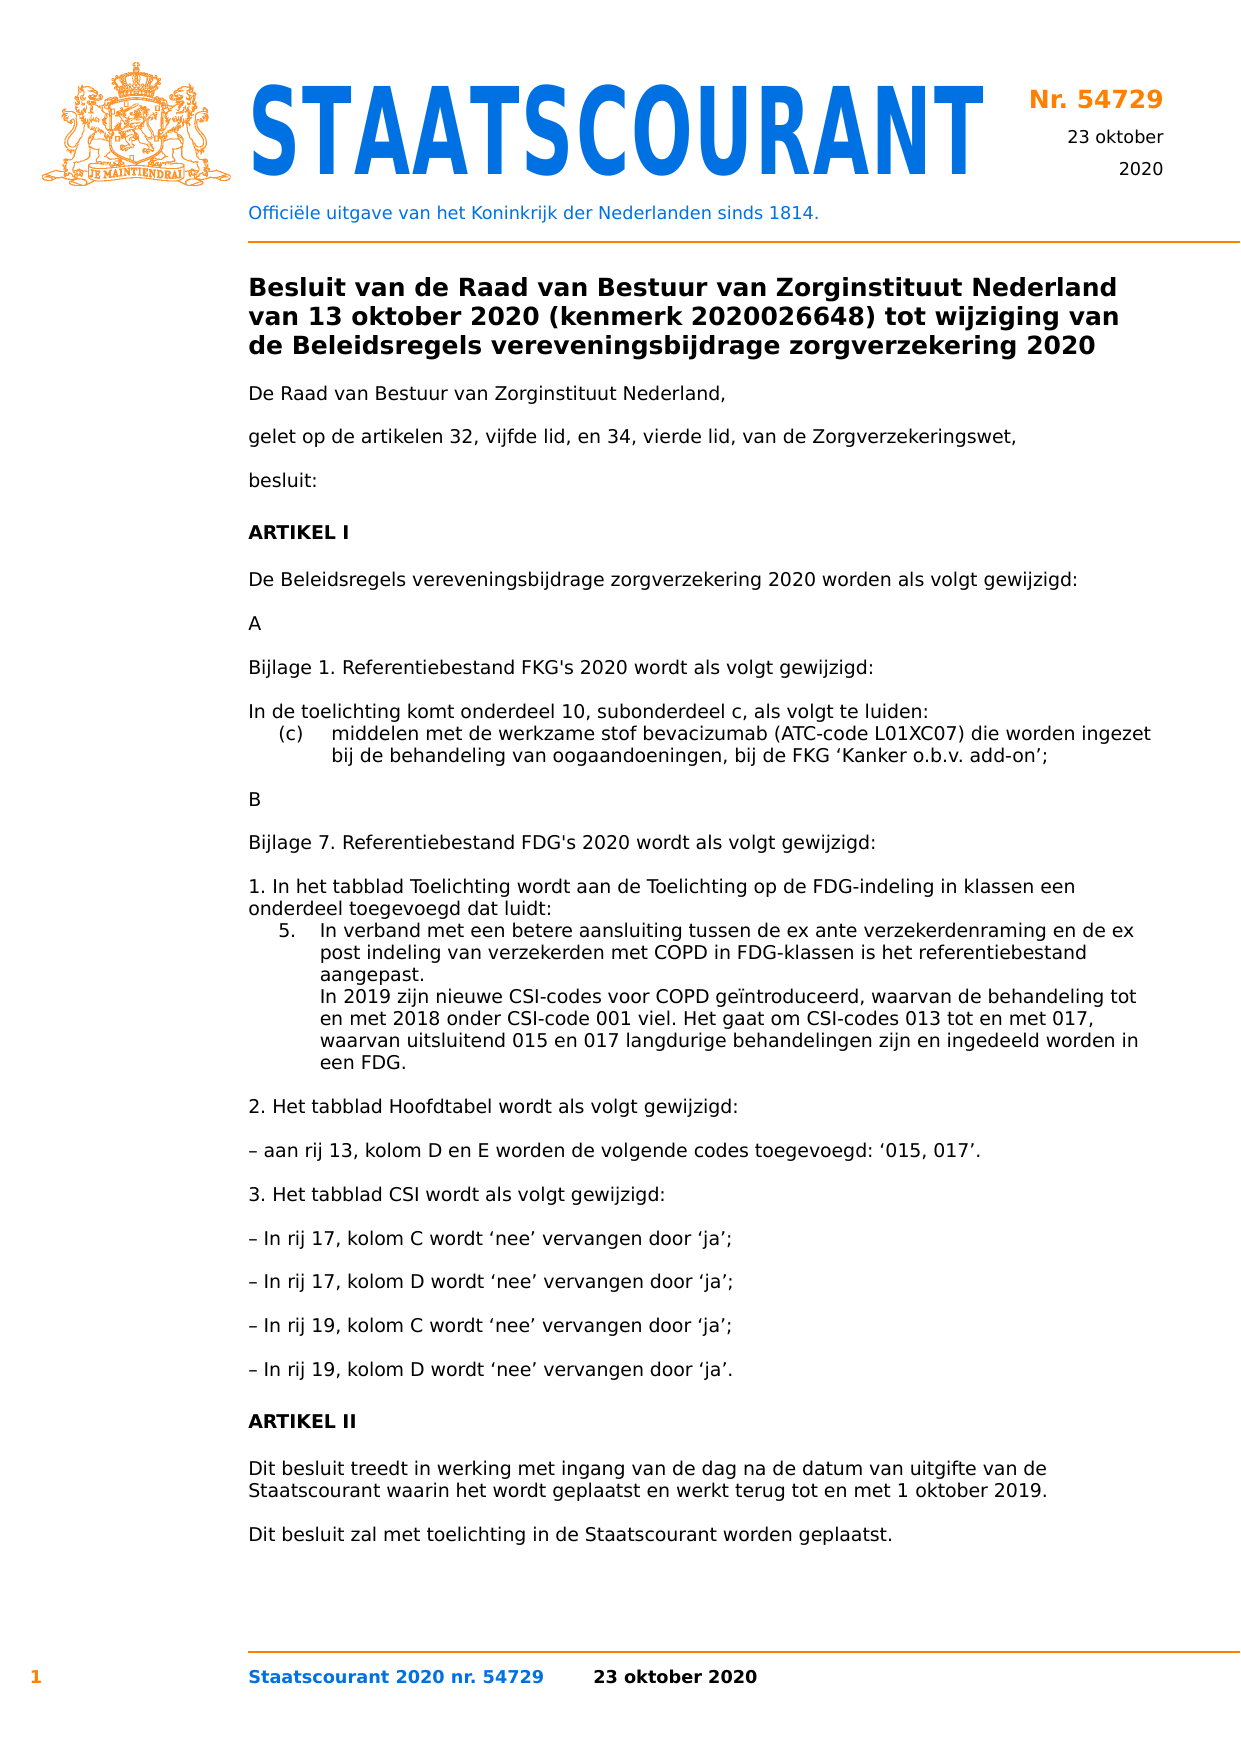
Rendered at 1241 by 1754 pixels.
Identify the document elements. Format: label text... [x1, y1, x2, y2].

text B [248, 788, 1163, 810]
text Dit besluit treedt in werking met ingang van de dag na de datum van uitgifte van de Staatscourant waarin het wordt geplaatst en werkt terug tot en met 1 oktober 2019. [248, 1458, 1163, 1502]
text De Beleidsregels vereveningsbijdrage zorgverzekering 2020 worden als volgt gewijzigd: [248, 569, 1163, 591]
text 5. In verband met een betere aansluiting tussen de ex ante verzekerdenraming en de ex post indeling van verzekerden met COPD in FDG-klassen is het referentiebestand aangepast. [278, 920, 1163, 986]
text – In rij 19, kolom C wordt ‘nee’ vervangen door ‘ja’; [248, 1315, 1163, 1337]
text – In rij 17, kolom C wordt ‘nee’ vervangen door ‘ja’; [248, 1227, 1163, 1249]
subtitle ARTIKEL II [248, 1411, 1163, 1433]
text De Raad van Bestuur van Zorginstituut Nederland, [248, 382, 1163, 404]
subtitle Besluit van de Raad van Bestuur van Zorginstituut Nederland van 13 oktober 2020 (kenmerk 2020026648) tot wijziging van de Beleidsregels vereveningsbijdrage zorgverzekering 2020 [248, 273, 1163, 361]
table_cell Officiële uitgave van het Koninkrijk der Nederlanden sinds 1814. [248, 203, 1240, 241]
text gelet op de artikelen 32, vijfde lid, en 34, vierde lid, van de Zorgverzekeringswet, [248, 426, 1163, 448]
table_header Nr. 54729 [998, 62, 1240, 121]
text 1. In het tabblad Toelichting wordt aan de Toelichting op de FDG-indeling in klassen een onderdeel toegevoegd dat luidt: [248, 876, 1163, 920]
text – In rij 19, kolom D wordt ‘nee’ vervangen door ‘ja’. [248, 1359, 1163, 1381]
subtitle ARTIKEL I [248, 522, 1163, 544]
text Dit besluit zal met toelichting in de Staatscourant worden geplaatst. [248, 1524, 1163, 1546]
text 2. Het tabblad Hoofdtabel wordt als volgt gewijzigd: [248, 1096, 1163, 1118]
table_cell 2020 [998, 153, 1240, 203]
text Bijlage 1. Referentiebestand FKG's 2020 wordt als volgt gewijzigd: [248, 657, 1163, 679]
text – aan rij 13, kolom D en E worden de volgende codes toegevoegd: ‘015, 017’. [248, 1140, 1163, 1162]
table_cell 23 oktober [998, 121, 1240, 153]
text A [248, 613, 1163, 635]
text In de toelichting komt onderdeel 10, subonderdeel c, als volgt te luiden: [248, 701, 1163, 723]
text besluit: [248, 470, 1163, 492]
picture [41, 62, 231, 186]
table_header STAATSCOURANT [248, 62, 998, 203]
text – In rij 17, kolom D wordt ‘nee’ vervangen door ‘ja’; [248, 1271, 1163, 1293]
text (c) middelen met de werkzame stof bevacizumab (ATC-code L01XC07) die worden ingezet bij de behandeling van oogaandoeningen, bij de FKG ‘Kanker o.b.v. add-on’; [278, 723, 1163, 767]
text Bijlage 7. Referentiebestand FDG's 2020 wordt als volgt gewijzigd: [248, 832, 1163, 854]
text In 2019 zijn nieuwe CSI-codes voor COPD geïntroduceerd, waarvan de behandeling tot en met 2018 onder CSI-code 001 viel. Het gaat om CSI-codes 013 tot en met 017, waarvan uitsluitend 015 en 017 langdurige behandelingen zijn en ingedeeld worden in een FDG. [319, 986, 1163, 1074]
text 3. Het tabblad CSI wordt als volgt gewijzigd: [248, 1183, 1163, 1206]
table_header [25, 62, 248, 241]
